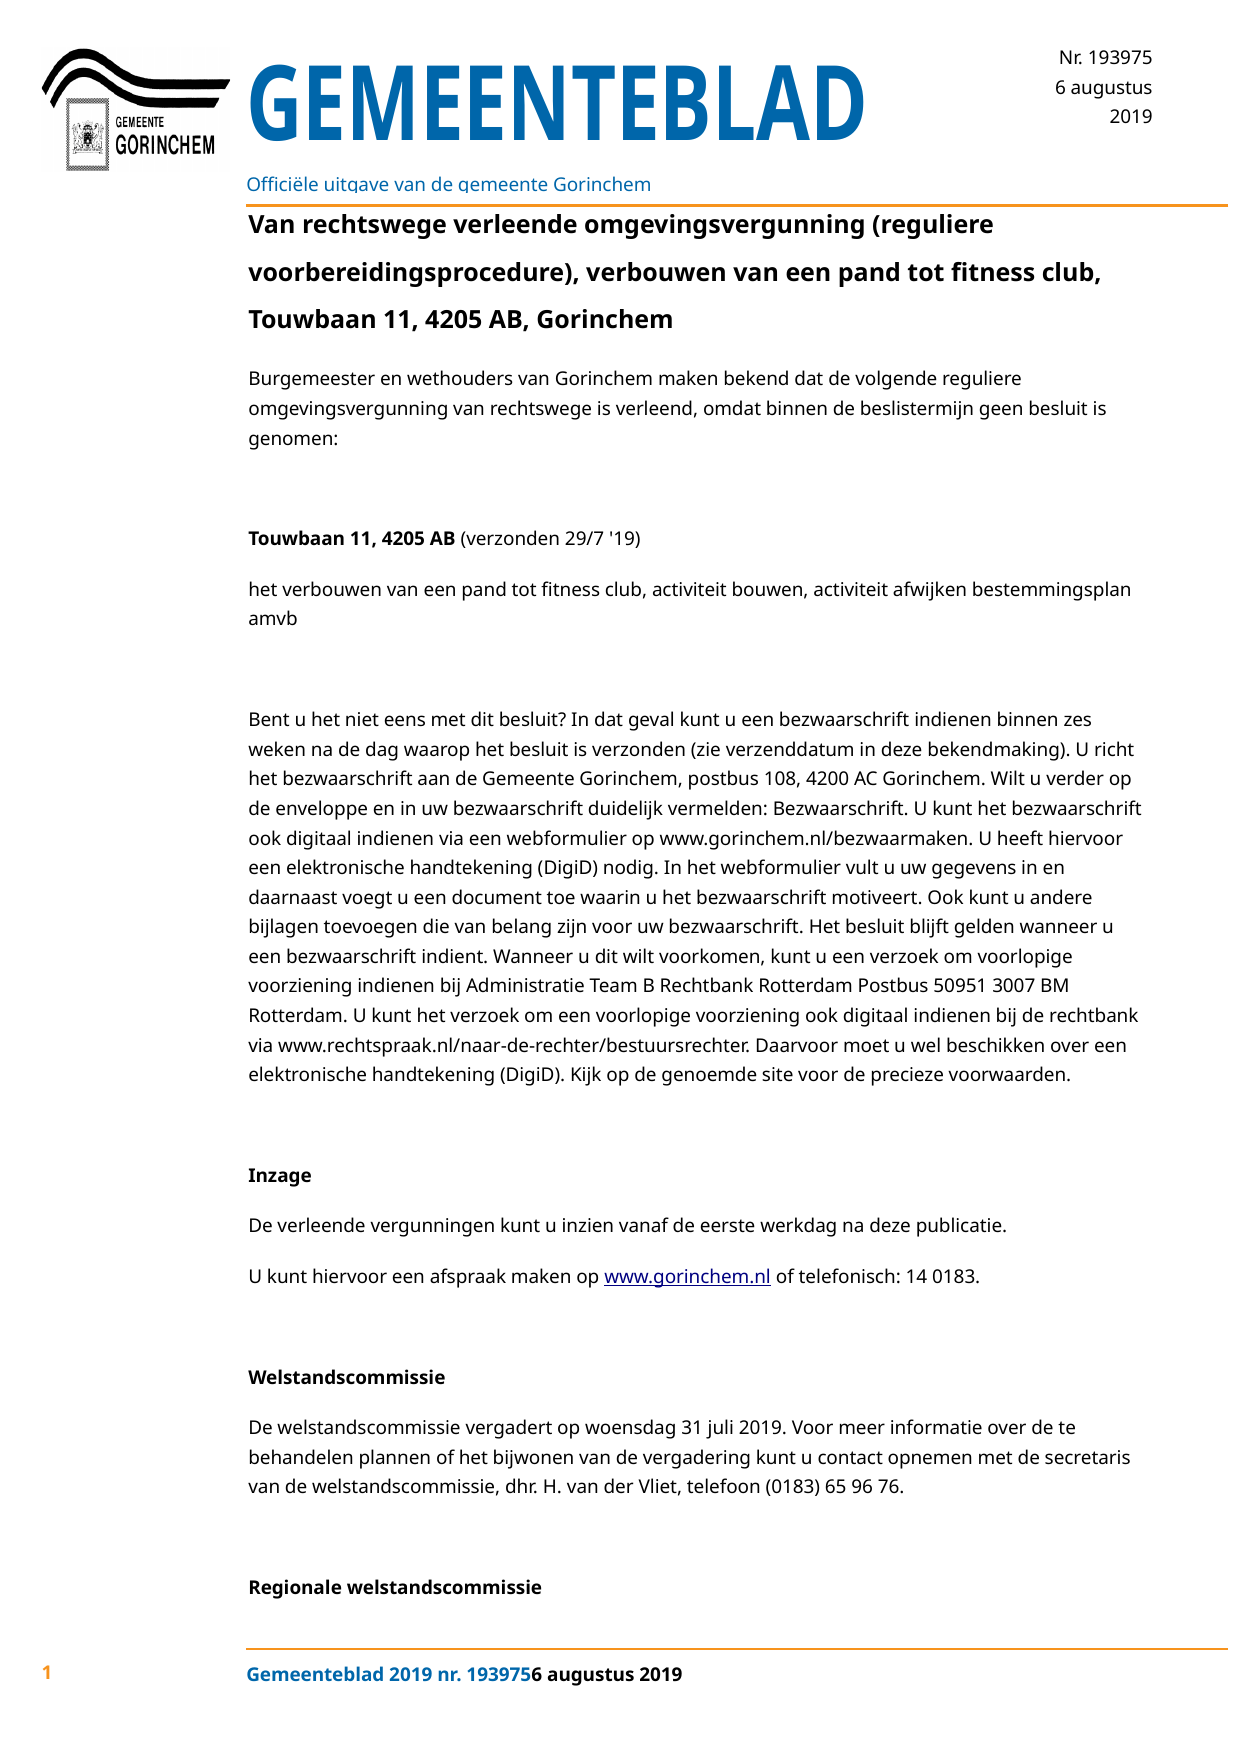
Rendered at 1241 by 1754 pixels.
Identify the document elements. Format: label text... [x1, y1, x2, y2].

text Welstandscommissie [248, 1364, 1152, 1389]
text het verbouwen van een pand tot fitness club, activiteit bouwen, activiteit afwijken bestemmingsplan amvb [248, 576, 1152, 631]
text De verleende vergunningen kunt u inzien vanaf de eerste werkdag na deze publicatie. [248, 1213, 1152, 1238]
picture [41, 47, 231, 172]
text Van rechtswege verleende omgevingsvergunning (reguliere voorbereidingsprocedure), verbouwen van een pand tot fitness club, Touwbaan 11, 4205 AB, Gorinchem [248, 207, 1152, 336]
text Burgemeester en wethouders van Gorinchem maken bekend dat de volgende reguliere omgevingsvergunning van rechtswege is verleend, omdat binnen de beslistermijn geen besluit is genomen: [248, 366, 1152, 450]
text De welstandscommissie vergadert op woensdag 31 juli 2019. Voor meer informatie over de te behandelen plannen of het bijwonen van de vergadering kunt u contact opnemen met de secretaris van de welstandscommissie, dhr. H. van der Vliet, telefoon (0183) 65 96 76. [248, 1414, 1152, 1499]
text Touwbaan 11, 4205 AB (verzonden 29/7 '19) [248, 526, 1152, 551]
text Regionale welstandscommissie [248, 1574, 1152, 1600]
text Inzage [248, 1162, 1152, 1188]
text U kunt hiervoor een afspraak maken op www.gorinchem.nl of telefonisch: 14 0183. [248, 1263, 1152, 1289]
text Bent u het niet eens met dit besluit? In dat geval kunt u een bezwaarschrift indienen binnen zes weken na de dag waarop het besluit is verzonden (zie verzenddatum in deze bekendmaking). U richt het bezwaarschrift aan de Gemeente Gorinchem, postbus 108, 4200 AC Gorinchem. Wilt u verder op de enveloppe en in uw bezwaarschrift duidelijk vermelden: Bezwaarschrift. U kunt het bezwaarschrift ook digitaal indienen via een webformulier op www.gorinchem.nl/bezwaarmaken. U heeft hiervoor een elektronische handtekening (DigiD) nodig. In het webformulier vult u uw gegevens in en daarnaast voegt u een document toe waarin u het bezwaarschrift motiveert. Ook kunt u andere bijlagen toevoegen die van belang zijn voor uw bezwaarschrift. Het besluit blijft gelden wanneer u een bezwaarschrift indient. Wanneer u dit wilt voorkomen, kunt u een verzoek om voorlopige voorziening indienen bij Administratie Team B Rechtbank Rotterdam Postbus 50951 3007 BM Rotterdam. U kunt het verzoek om een voorlopige voorziening ook digitaal indienen bij de rechtbank via www.rechtspraak.nl/naar-de-rechter/bestuursrechter. Daarvoor moet u wel beschikken over een elektronische handtekening (DigiD). Kijk op de genoemde site voor de precieze voorwaarden. [248, 706, 1152, 1087]
